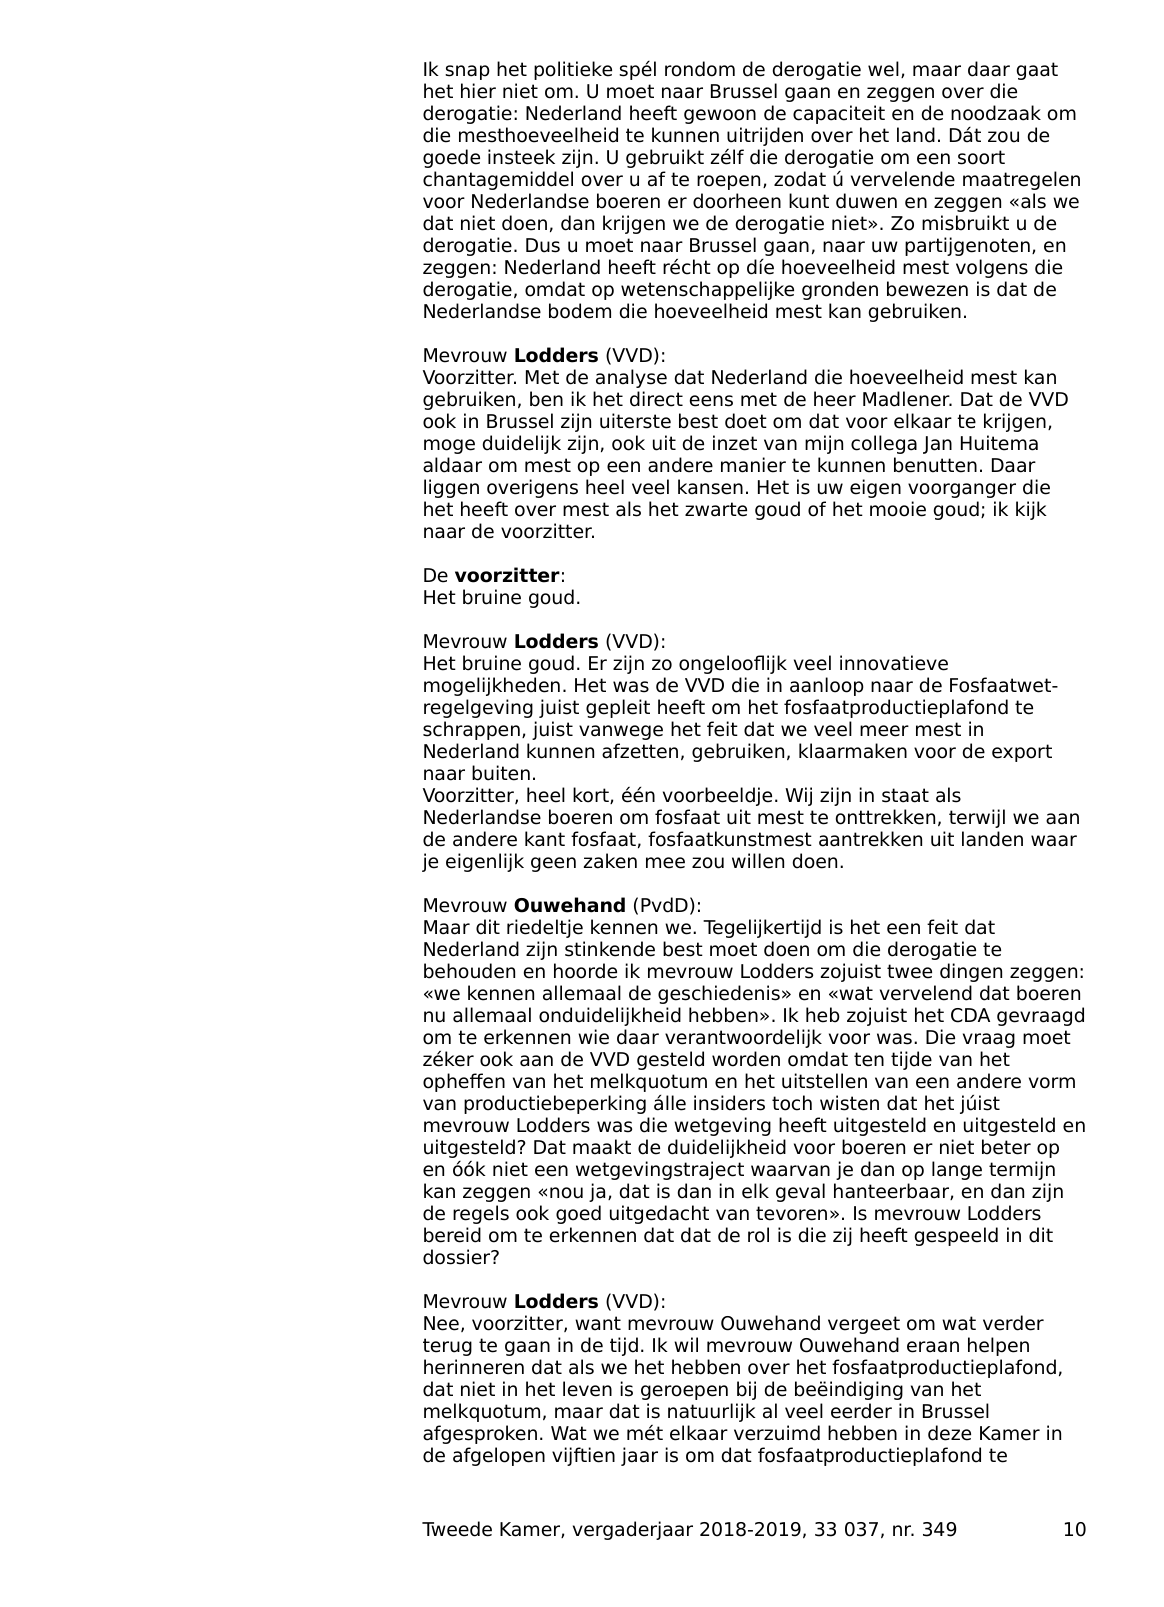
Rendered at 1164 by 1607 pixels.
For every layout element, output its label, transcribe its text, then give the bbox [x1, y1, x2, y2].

text Mevrouw Lodders (VVD): [422, 345, 1087, 367]
text Het bruine goud. [422, 587, 1087, 609]
text Maar dit riedeltje kennen we. Tegelijkertijd is het een feit dat Nederland zijn stinkende best moet doen om die derogatie te behouden en hoorde ik mevrouw Lodders zojuist twee dingen zeggen: «we kennen allemaal de geschiedenis» en «wat vervelend dat boeren nu allemaal onduidelijkheid hebben». Ik heb zojuist het CDA gevraagd om te erkennen wie daar verantwoordelijk voor was. Die vraag moet zéker ook aan de VVD gesteld worden omdat ten tijde van het opheffen van het melkquotum en het uitstellen van een andere vorm van productiebeperking álle insiders toch wisten dat het júist mevrouw Lodders was die wetgeving heeft uitgesteld en uitgesteld en uitgesteld? Dat maakt de duidelijkheid voor boeren er niet beter op en óók niet een wetgevingstraject waarvan je dan op lange termijn kan zeggen «nou ja, dat is dan in elk geval hanteerbaar, en dan zijn de regels ook goed uitgedacht van tevoren». Is mevrouw Lodders bereid om te erkennen dat dat de rol is die zij heeft gespeeld in dit dossier? [422, 917, 1087, 1269]
text Voorzitter, heel kort, één voorbeeldje. Wij zijn in staat als Nederlandse boeren om fosfaat uit mest te onttrekken, terwijl we aan de andere kant fosfaat, fosfaatkunstmest aantrekken uit landen waar je eigenlijk geen zaken mee zou willen doen. [422, 785, 1087, 873]
text Voorzitter. Met de analyse dat Nederland die hoeveelheid mest kan gebruiken, ben ik het direct eens met de heer Madlener. Dat de VVD ook in Brussel zijn uiterste best doet om dat voor elkaar te krijgen, moge duidelijk zijn, ook uit de inzet van mijn collega Jan Huitema aldaar om mest op een andere manier te kunnen benutten. Daar liggen overigens heel veel kansen. Het is uw eigen voorganger die het heeft over mest als het zwarte goud of het mooie goud; ik kijk naar de voorzitter. [422, 367, 1087, 543]
text Mevrouw Ouwehand (PvdD): [422, 895, 1087, 917]
text Ik snap het politieke spél rondom de derogatie wel, maar daar gaat het hier niet om. U moet naar Brussel gaan en zeggen over die derogatie: Nederland heeft gewoon de capaciteit en de noodzaak om die mesthoeveelheid te kunnen uitrijden over het land. Dát zou de goede insteek zijn. U gebruikt zélf die derogatie om een soort chantagemiddel over u af te roepen, zodat ú vervelende maatregelen voor Nederlandse boeren er doorheen kunt duwen en zeggen «als we dat niet doen, dan krijgen we de derogatie niet». Zo misbruikt u de derogatie. Dus u moet naar Brussel gaan, naar uw partijgenoten, en zeggen: Nederland heeft récht op díe hoeveelheid mest volgens die derogatie, omdat op wetenschappelijke gronden bewezen is dat de Nederlandse bodem die hoeveelheid mest kan gebruiken. [422, 59, 1087, 323]
text Nee, voorzitter, want mevrouw Ouwehand vergeet om wat verder terug te gaan in de tijd. Ik wil mevrouw Ouwehand eraan helpen herinneren dat als we het hebben over het fosfaatproductieplafond, dat niet in het leven is geroepen bij de beëindiging van het melkquotum, maar dat is natuurlijk al veel eerder in Brussel afgesproken. Wat we mét elkaar verzuimd hebben in deze Kamer in de afgelopen vijftien jaar is om dat fosfaatproductieplafond te [422, 1313, 1087, 1467]
text Mevrouw Lodders (VVD): [422, 1291, 1087, 1313]
text Mevrouw Lodders (VVD): [422, 631, 1087, 653]
text Het bruine goud. Er zijn zo ongelooflijk veel innovatieve mogelijkheden. Het was de VVD die in aanloop naar de Fosfaatwet-regelgeving juist gepleit heeft om het fosfaatproductieplafond te schrappen, juist vanwege het feit dat we veel meer mest in Nederland kunnen afzetten, gebruiken, klaarmaken voor de export naar buiten. [422, 653, 1087, 785]
text De voorzitter: [422, 565, 1087, 587]
